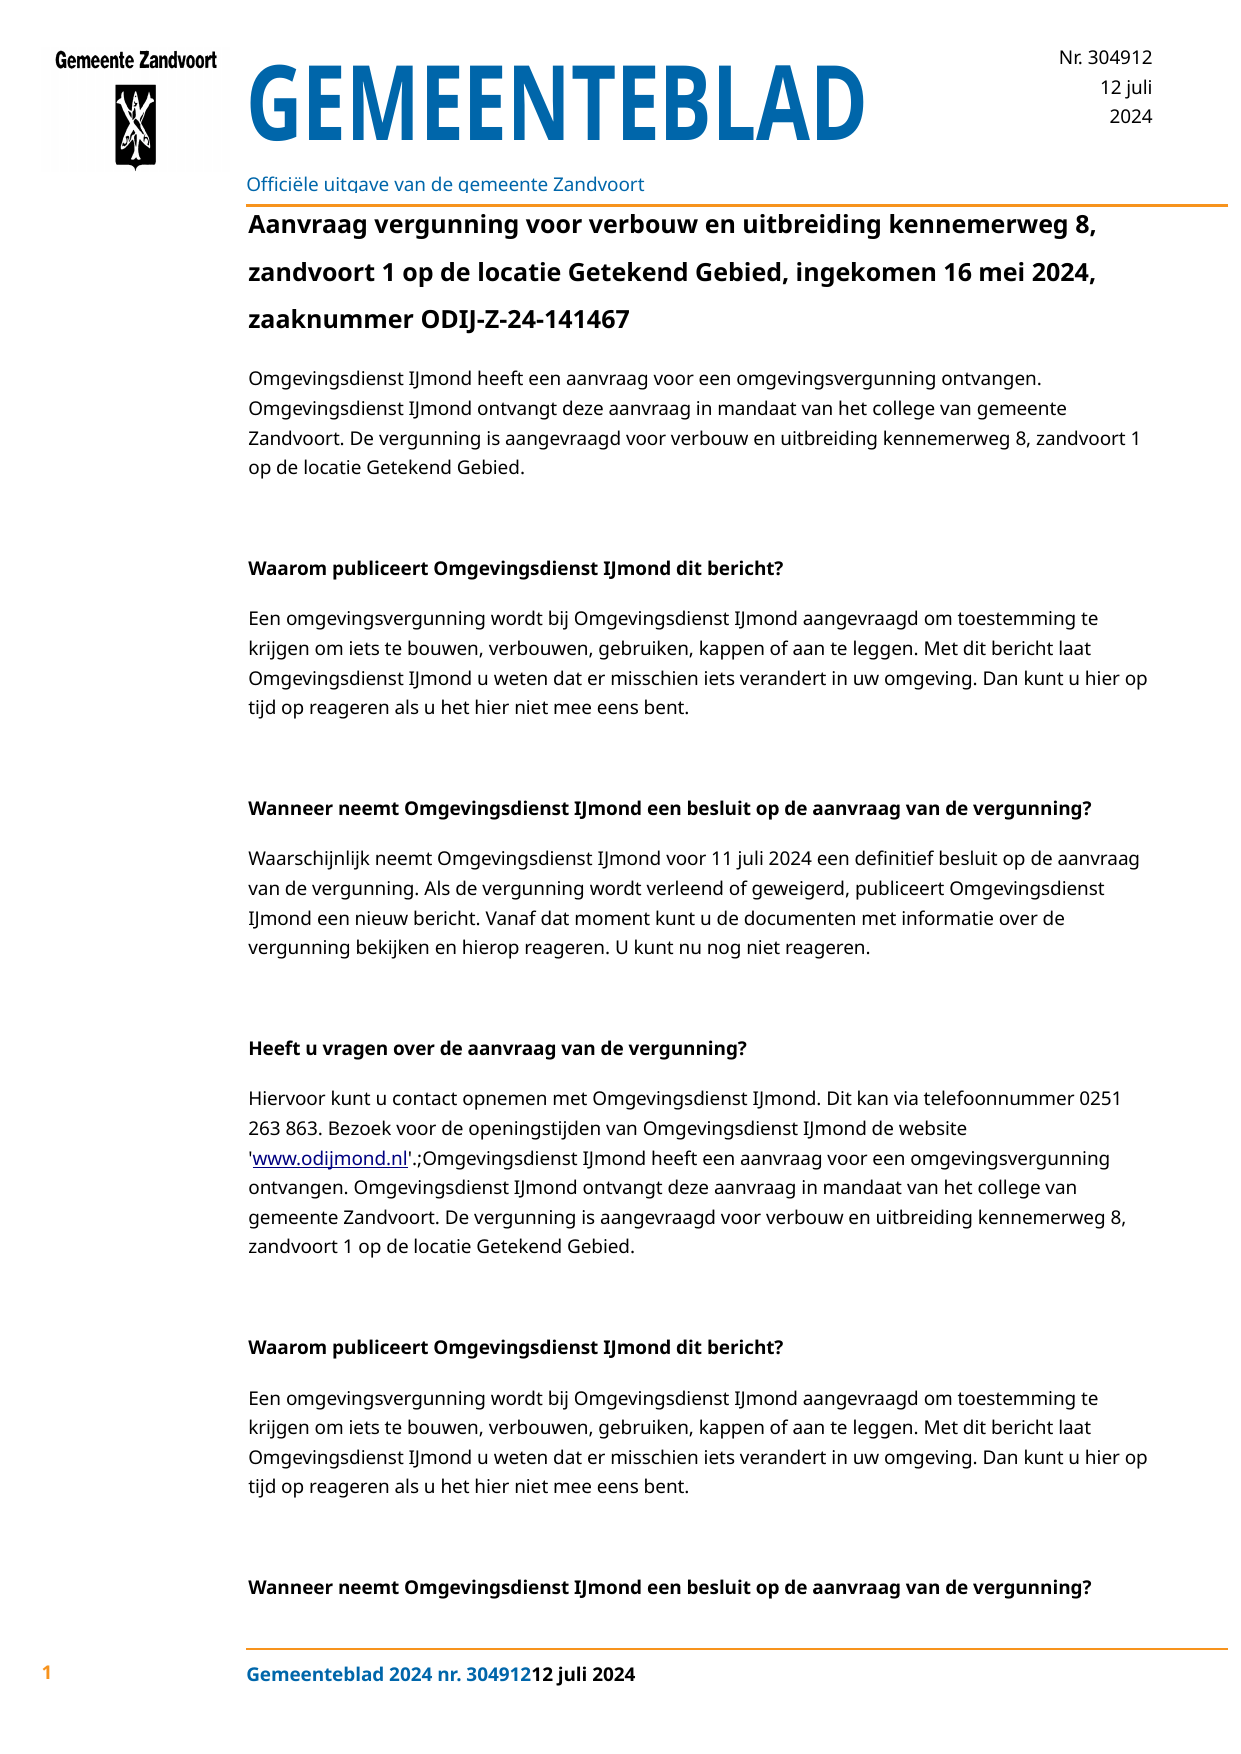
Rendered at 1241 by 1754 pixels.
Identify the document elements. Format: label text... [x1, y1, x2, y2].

text Een omgevingsvergunning wordt bij Omgevingsdienst IJmond aangevraagd om toestemming te krijgen om iets te bouwen, verbouwen, gebruiken, kappen of aan te leggen. Met dit bericht laat Omgevingsdienst IJmond u weten dat er misschien iets verandert in uw omgeving. Dan kunt u hier op tijd op reageren als u het hier niet mee eens bent. [248, 606, 1152, 720]
text Omgevingsdienst IJmond heeft een aanvraag voor een omgevingsvergunning ontvangen. Omgevingsdienst IJmond ontvangt deze aanvraag in mandaat van het college van gemeente Zandvoort. De vergunning is aangevraagd voor verbouw en uitbreiding kennemerweg 8, zandvoort 1 op de locatie Getekend Gebied. [248, 366, 1152, 480]
text Hiervoor kunt u contact opnemen met Omgevingsdienst IJmond. Dit kan via telefoonnummer 0251 263 863. Bezoek voor de openingstijden van Omgevingsdienst IJmond de website 'www.odijmond.nl'.;Omgevingsdienst IJmond heeft een aanvraag voor een omgevingsvergunning ontvangen. Omgevingsdienst IJmond ontvangt deze aanvraag in mandaat van het college van gemeente Zandvoort. De vergunning is aangevraagd voor verbouw en uitbreiding kennemerweg 8, zandvoort 1 op de locatie Getekend Gebied. [248, 1086, 1152, 1259]
text Heeft u vragen over de aanvraag van de vergunning? [248, 1035, 1152, 1061]
text Waarom publiceert Omgevingsdienst IJmond dit bericht? [248, 555, 1152, 581]
text Wanneer neemt Omgevingsdienst IJmond een besluit op de aanvraag van de vergunning? [248, 1574, 1152, 1600]
text Een omgevingsvergunning wordt bij Omgevingsdienst IJmond aangevraagd om toestemming te krijgen om iets te bouwen, verbouwen, gebruiken, kappen of aan te leggen. Met dit bericht laat Omgevingsdienst IJmond u weten dat er misschien iets verandert in uw omgeving. Dan kunt u hier op tijd op reageren als u het hier niet mee eens bent. [248, 1385, 1152, 1499]
text Wanneer neemt Omgevingsdienst IJmond een besluit op de aanvraag van de vergunning? [248, 795, 1152, 821]
text Waarom publiceert Omgevingsdienst IJmond dit bericht? [248, 1334, 1152, 1360]
text Waarschijnlijk neemt Omgevingsdienst IJmond voor 11 juli 2024 een definitief besluit op de aanvraag van de vergunning. Als de vergunning wordt verleend of geweigerd, publiceert Omgevingsdienst IJmond een nieuw bericht. Vanaf dat moment kunt u de documenten met informatie over de vergunning bekijken en hierop reageren. U kunt nu nog niet reageren. [248, 846, 1152, 960]
picture [41, 47, 231, 172]
text Aanvraag vergunning voor verbouw en uitbreiding kennemerweg 8, zandvoort 1 op de locatie Getekend Gebied, ingekomen 16 mei 2024, zaaknummer ODIJ-Z-24-141467 [248, 207, 1152, 336]
